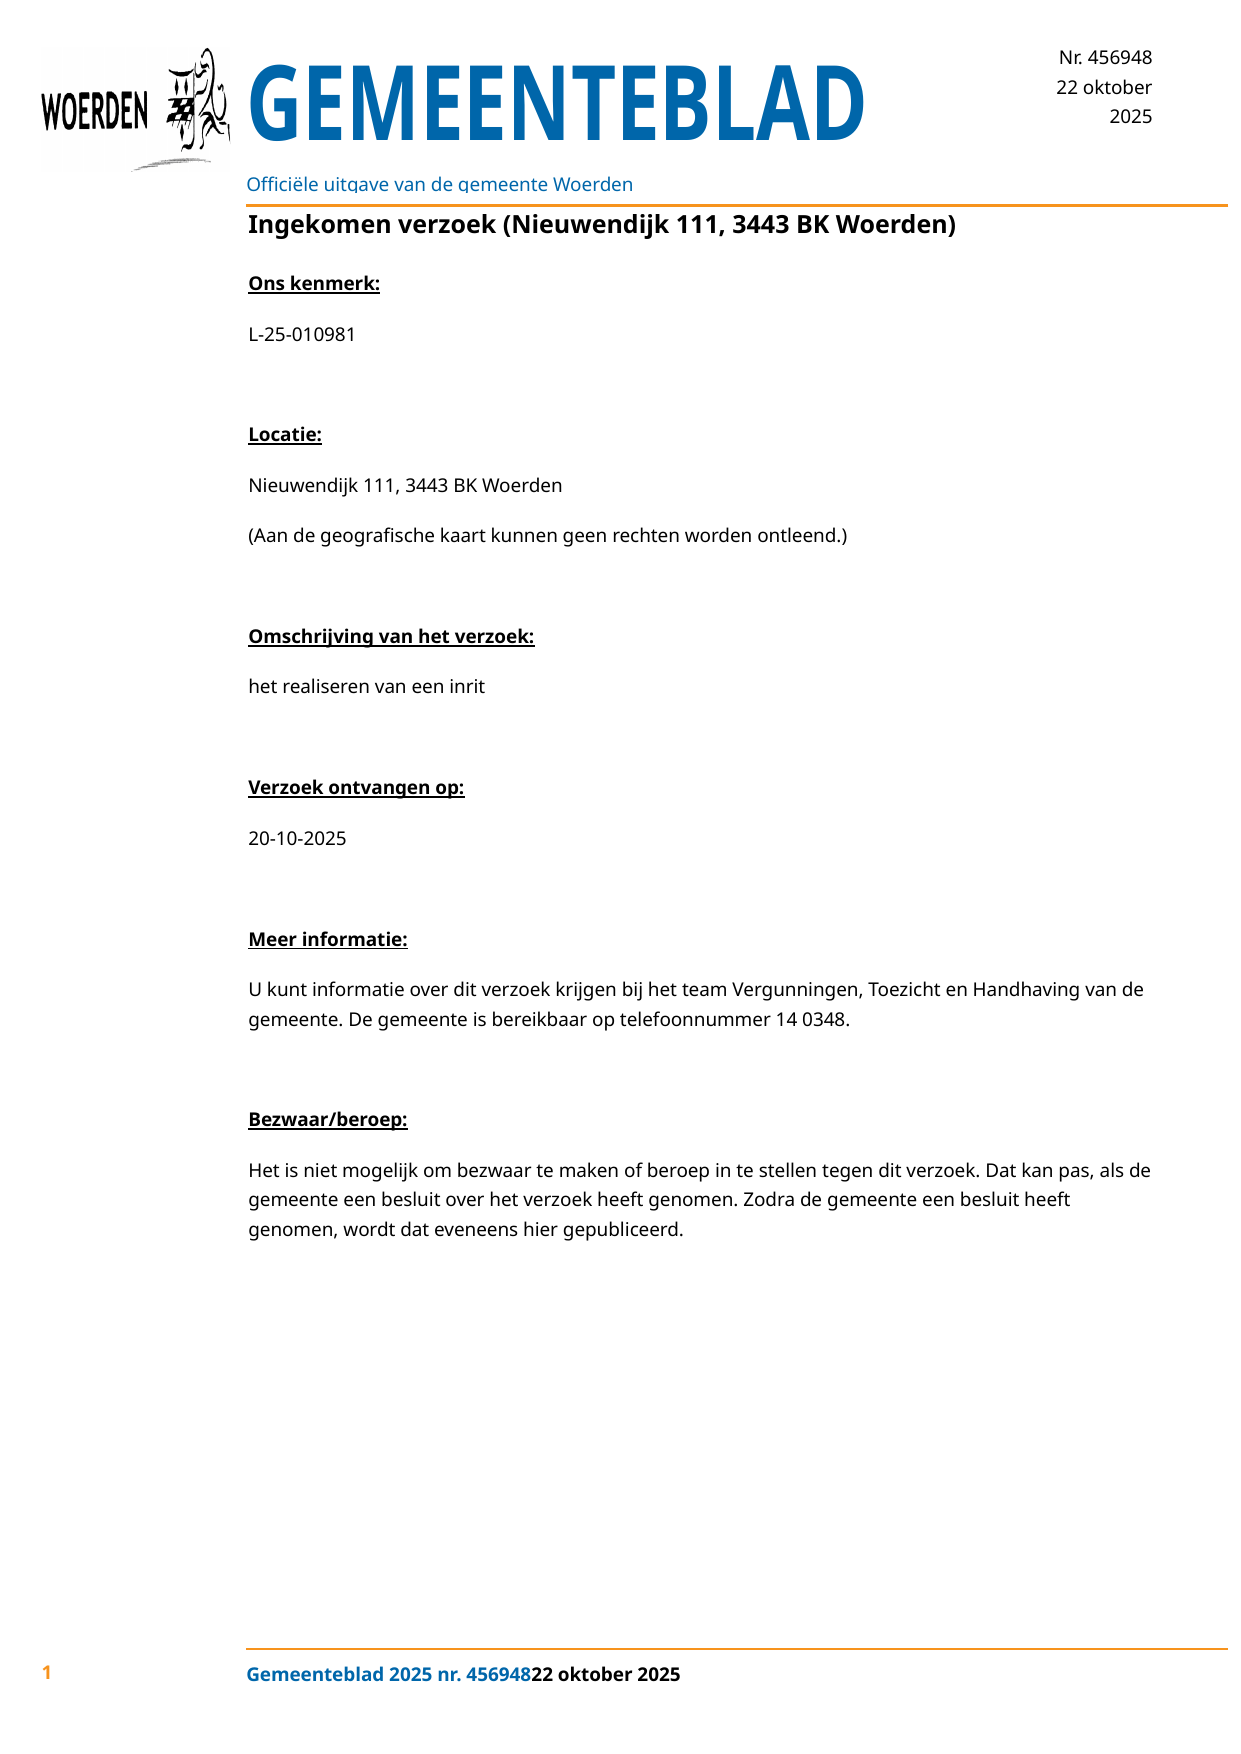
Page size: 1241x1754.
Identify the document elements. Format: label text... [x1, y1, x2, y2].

text Het is niet mogelijk om bezwaar te maken of beroep in te stellen tegen dit verzoek. Dat kan pas, als de gemeente een besluit over het verzoek heeft genomen. Zodra de gemeente een besluit heeft genomen, wordt dat eveneens hier gepubliceerd. [248, 1157, 1152, 1242]
text Ingekomen verzoek (Nieuwendijk 111, 3443 BK Woerden) [248, 207, 1152, 241]
text Nieuwendijk 111, 3443 BK Woerden [248, 472, 1152, 498]
text U kunt informatie over dit verzoek krijgen bij het team Vergunningen, Toezicht en Handhaving van de gemeente. De gemeente is bereikbaar op telefoonnummer 14 0348. [248, 976, 1152, 1031]
text Meer informatie: [248, 926, 1152, 951]
text L-25-010981 [248, 321, 1152, 346]
text Locatie: [248, 422, 1152, 447]
text Omschrijving van het verzoek: [248, 623, 1152, 649]
text Ons kenmerk: [248, 270, 1152, 296]
text het realiseren van een inrit [248, 674, 1152, 699]
text 20-10-2025 [248, 825, 1152, 851]
text Bezwaar/beroep: [248, 1107, 1152, 1132]
text (Aan de geografische kaart kunnen geen rechten worden ontleend.) [248, 522, 1152, 548]
picture [41, 47, 231, 172]
text Verzoek ontvangen op: [248, 774, 1152, 800]
